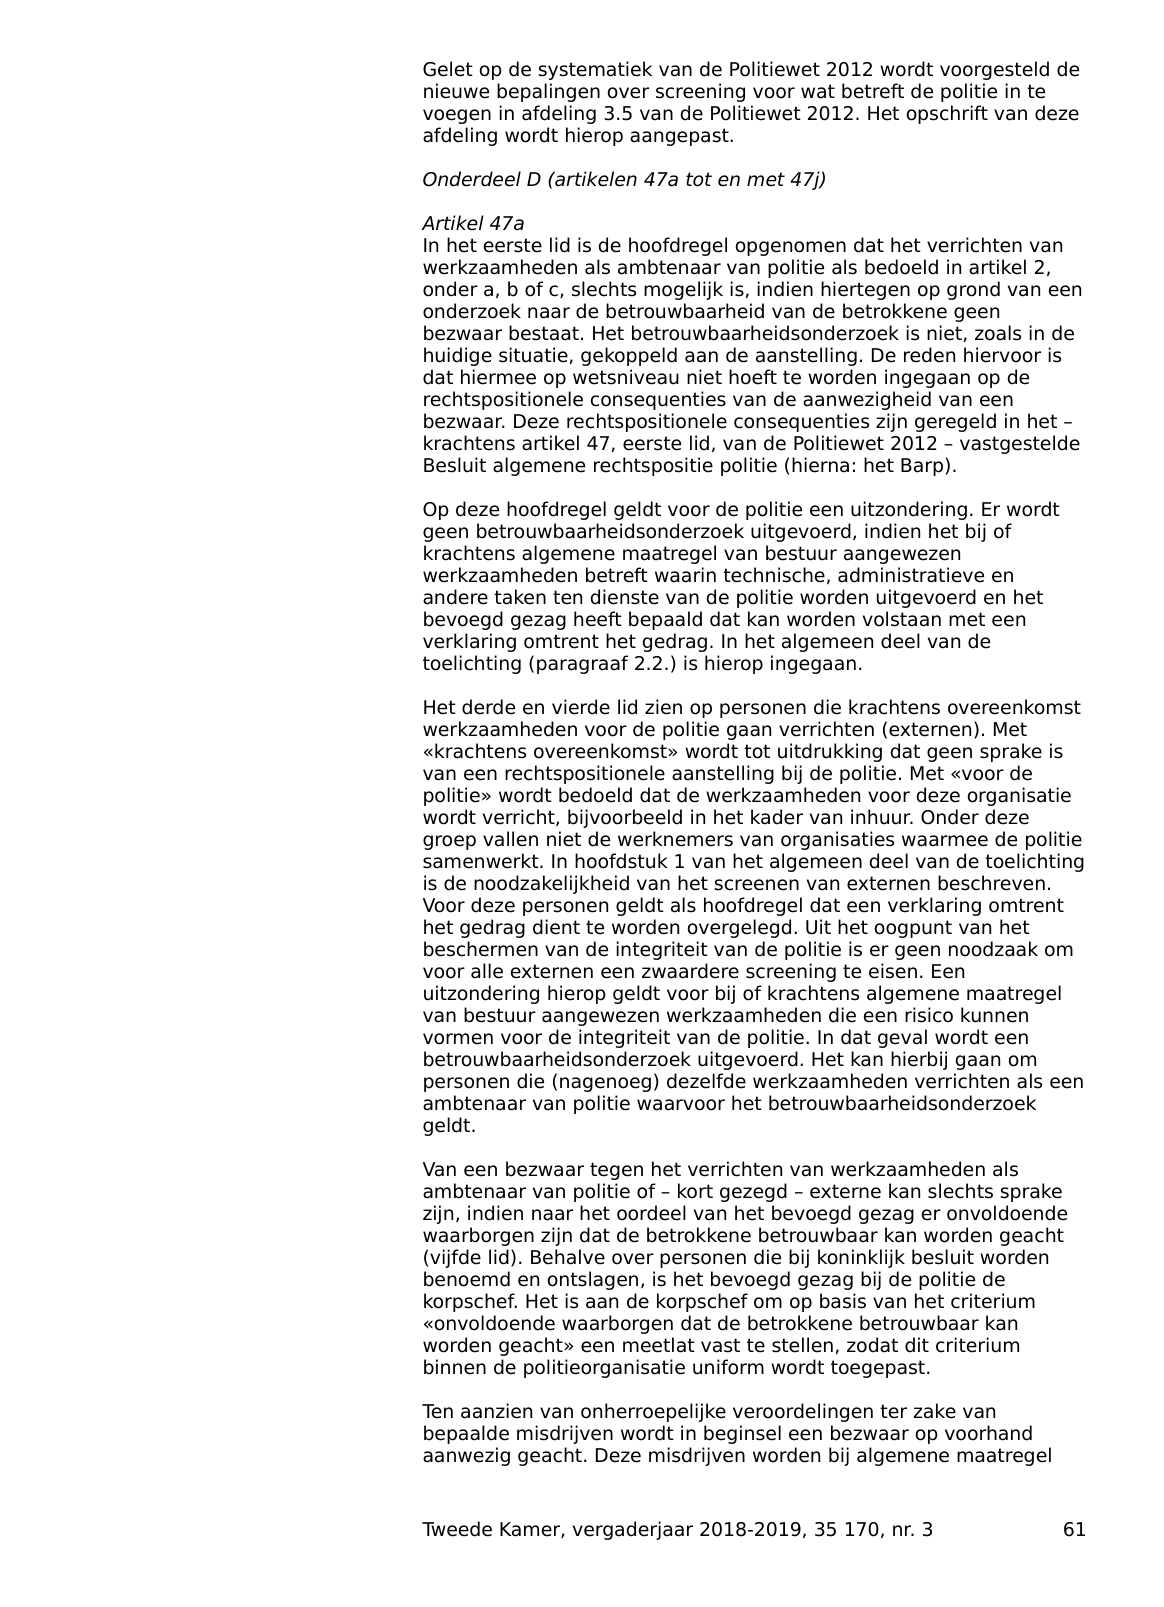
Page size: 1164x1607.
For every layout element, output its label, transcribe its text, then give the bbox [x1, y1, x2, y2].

text Gelet op de systematiek van de Politiewet 2012 wordt voorgesteld de nieuwe bepalingen over screening voor wat betreft de politie in te voegen in afdeling 3.5 van de Politiewet 2012. Het opschrift van deze afdeling wordt hierop aangepast. [422, 59, 1087, 147]
text In het eerste lid is de hoofdregel opgenomen dat het verrichten van werkzaamheden als ambtenaar van politie als bedoeld in artikel 2, onder a, b of c, slechts mogelijk is, indien hiertegen op grond van een onderzoek naar de betrouwbaarheid van de betrokkene geen bezwaar bestaat. Het betrouwbaarheidsonderzoek is niet, zoals in de huidige situatie, gekoppeld aan de aanstelling. De reden hiervoor is dat hiermee op wetsniveau niet hoeft te worden ingegaan op de rechtspositionele consequenties van de aanwezigheid van een bezwaar. Deze rechtspositionele consequenties zijn geregeld in het – krachtens artikel 47, eerste lid, van de Politiewet 2012 – vastgestelde Besluit algemene rechtspositie politie (hierna: het Barp). [422, 235, 1087, 477]
text Het derde en vierde lid zien op personen die krachtens overeenkomst werkzaamheden voor de politie gaan verrichten (externen). Met «krachtens overeenkomst» wordt tot uitdrukking dat geen sprake is van een rechtspositionele aanstelling bij de politie. Met «voor de politie» wordt bedoeld dat de werkzaamheden voor deze organisatie wordt verricht, bijvoorbeeld in het kader van inhuur. Onder deze groep vallen niet de werknemers van organisaties waarmee de politie samenwerkt. In hoofdstuk 1 van het algemeen deel van de toelichting is de noodzakelijkheid van het screenen van externen beschreven. Voor deze personen geldt als hoofdregel dat een verklaring omtrent het gedrag dient te worden overgelegd. Uit het oogpunt van het beschermen van de integriteit van de politie is er geen noodzaak om voor alle externen een zwaardere screening te eisen. Een uitzondering hierop geldt voor bij of krachtens algemene maatregel van bestuur aangewezen werkzaamheden die een risico kunnen vormen voor de integriteit van de politie. In dat geval wordt een betrouwbaarheidsonderzoek uitgevoerd. Het kan hierbij gaan om personen die (nagenoeg) dezelfde werkzaamheden verrichten als een ambtenaar van politie waarvoor het betrouwbaarheidsonderzoek geldt. [422, 697, 1087, 1137]
subtitle Onderdeel D (artikelen 47a tot en met 47j) [422, 169, 1087, 191]
text Ten aanzien van onherroepelijke veroordelingen ter zake van bepaalde misdrijven wordt in beginsel een bezwaar op voorhand aanwezig geacht. Deze misdrijven worden bij algemene maatregel [422, 1401, 1087, 1467]
subtitle Artikel 47a [422, 213, 1087, 235]
text Op deze hoofdregel geldt voor de politie een uitzondering. Er wordt geen betrouwbaarheidsonderzoek uitgevoerd, indien het bij of krachtens algemene maatregel van bestuur aangewezen werkzaamheden betreft waarin technische, administratieve en andere taken ten dienste van de politie worden uitgevoerd en het bevoegd gezag heeft bepaald dat kan worden volstaan met een verklaring omtrent het gedrag. In het algemeen deel van de toelichting (paragraaf 2.2.) is hierop ingegaan. [422, 499, 1087, 675]
text Van een bezwaar tegen het verrichten van werkzaamheden als ambtenaar van politie of – kort gezegd – externe kan slechts sprake zijn, indien naar het oordeel van het bevoegd gezag er onvoldoende waarborgen zijn dat de betrokkene betrouwbaar kan worden geacht (vijfde lid). Behalve over personen die bij koninklijk besluit worden benoemd en ontslagen, is het bevoegd gezag bij de politie de korpschef. Het is aan de korpschef om op basis van het criterium «onvoldoende waarborgen dat de betrokkene betrouwbaar kan worden geacht» een meetlat vast te stellen, zodat dit criterium binnen de politieorganisatie uniform wordt toegepast. [422, 1159, 1087, 1379]
